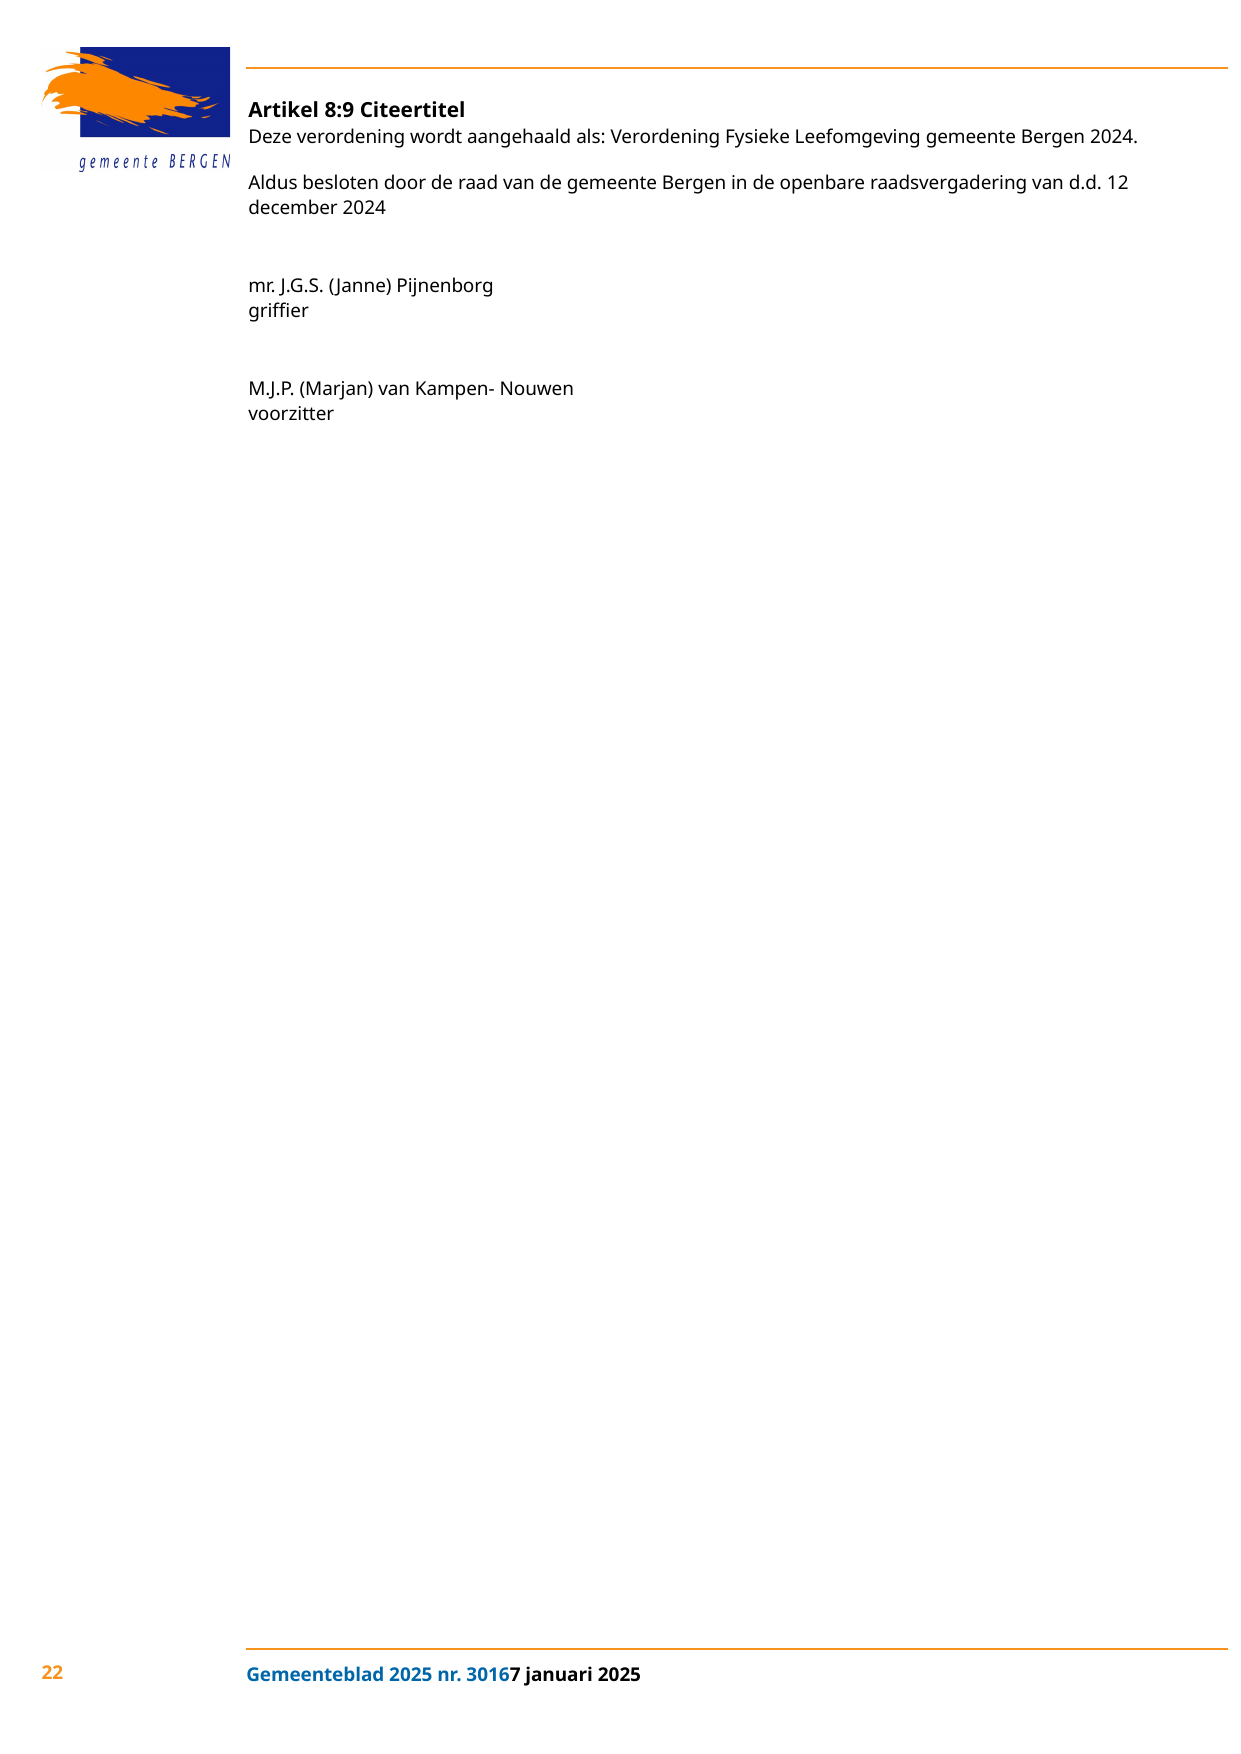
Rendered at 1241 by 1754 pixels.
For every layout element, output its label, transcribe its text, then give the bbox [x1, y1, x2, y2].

text Deze verordening wordt aangehaald als: Verordening Fysieke Leefomgeving gemeente Bergen 2024. [248, 123, 1152, 149]
text griffier [248, 297, 1152, 323]
text Artikel 8:9 Citeertitel [248, 95, 1152, 123]
text mr. J.G.S. (Janne) Pijnenborg [248, 272, 1152, 297]
picture [41, 47, 231, 172]
text M.J.P. (Marjan) van Kampen- Nouwen [248, 375, 1152, 400]
text voorzitter [248, 400, 1152, 426]
text Aldus besloten door de raad van de gemeente Bergen in de openbare raadsvergadering van d.d. 12 december 2024 [248, 169, 1152, 220]
